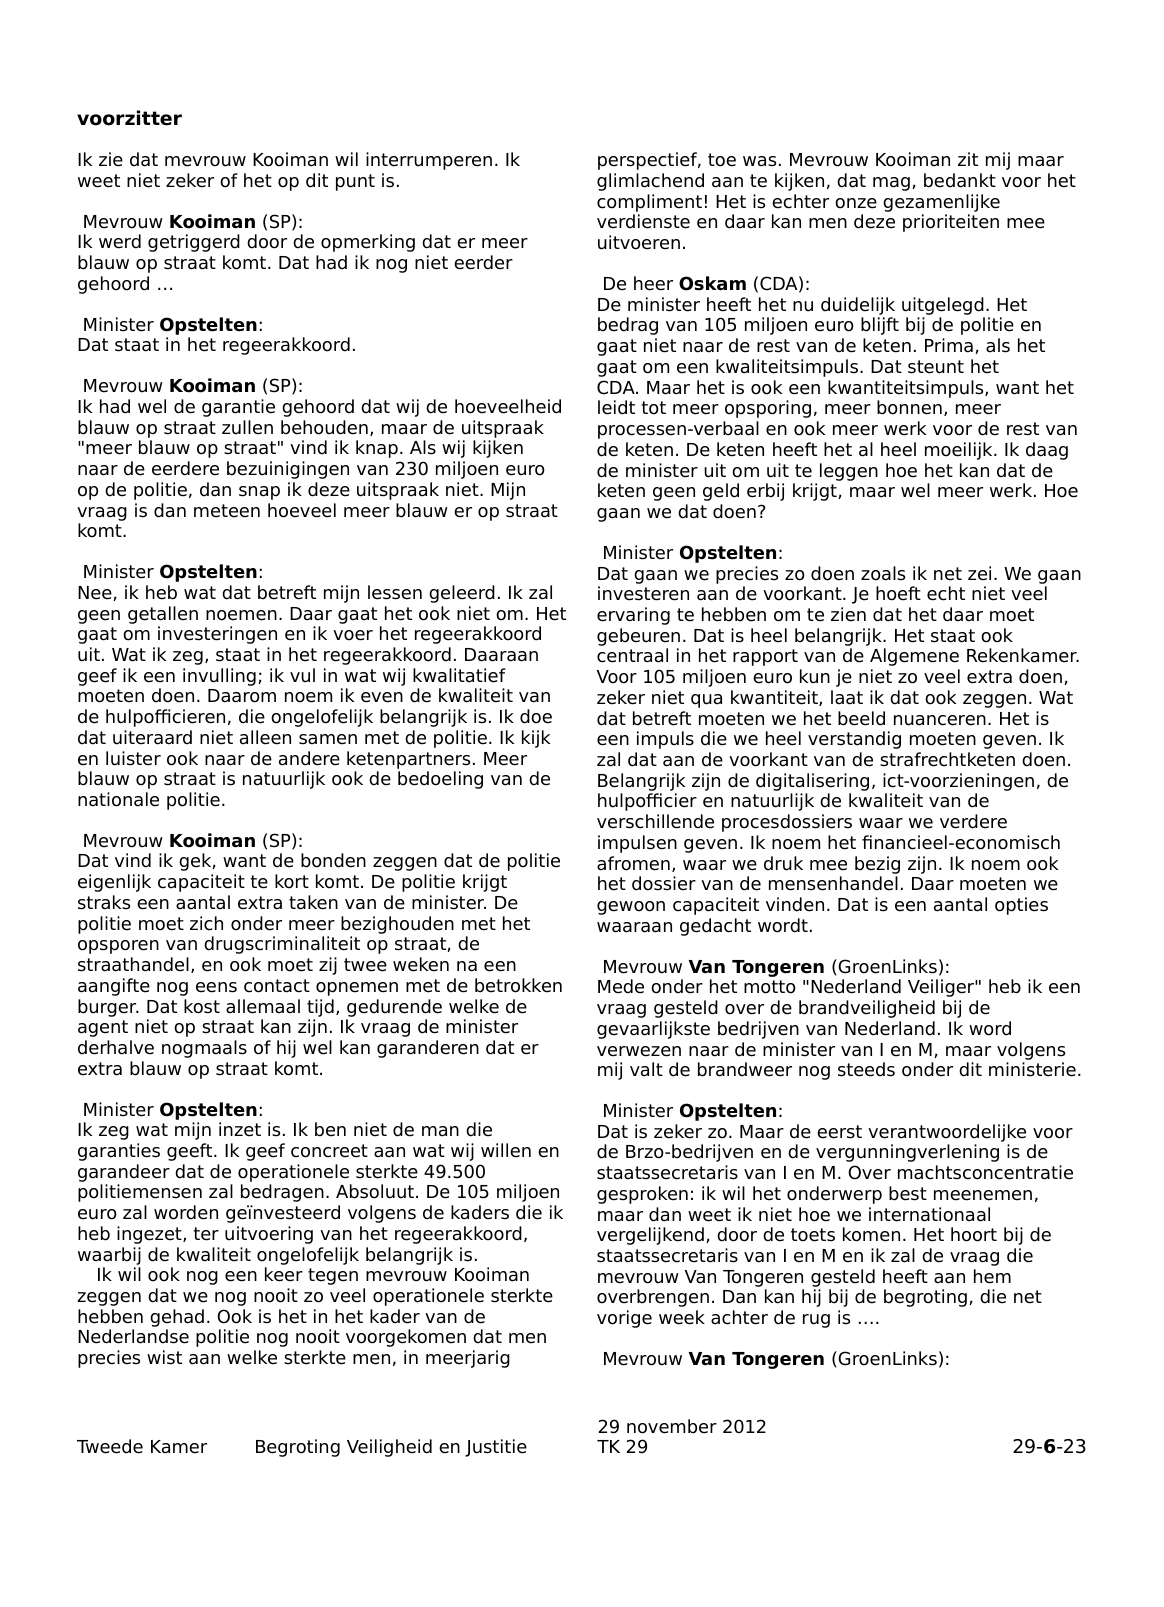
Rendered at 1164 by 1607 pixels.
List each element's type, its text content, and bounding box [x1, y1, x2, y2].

text Dat vind ik gek, want de bonden zeggen dat de politie eigenlijk capaciteit te kort komt. De politie krijgt straks een aantal extra taken van de minister. De politie moet zich onder meer bezighouden met het opsporen van drugscriminaliteit op straat, de straathandel, en ook moet zij twee weken na een aangifte nog eens contact opnemen met de betrokken burger. Dat kost allemaal tijd, gedurende welke de agent niet op straat kan zijn. Ik vraag de minister derhalve nogmaals of hij wel kan garanderen dat er extra blauw op straat komt. [77, 851, 567, 1079]
text Dat is zeker zo. Maar de eerst verantwoordelijke voor de Brzo-bedrijven en de vergunningverlening is de staatssecretaris van I en M. Over machtsconcentratie gesproken: ik wil het onderwerp best meenemen, maar dan weet ik niet hoe we internationaal vergelijkend, door de toets komen. Het hoort bij de staatssecretaris van I en M en ik zal de vraag die mevrouw Van Tongeren gesteld heeft aan hem overbrengen. Dan kan hij bij de begroting, die net vorige week achter de rug is …. [596, 1122, 1087, 1329]
text Ik werd getriggerd door de opmerking dat er meer blauw op straat komt. Dat had ik nog niet eerder gehoord … [77, 232, 567, 294]
text Mevrouw Van Tongeren (GroenLinks): [596, 1349, 1087, 1369]
text Ik had wel de garantie gehoord dat wij de hoeveelheid blauw op straat zullen behouden, maar de uitspraak "meer blauw op straat" vind ik knap. Als wij kijken naar de eerdere bezuinigingen van 230 miljoen euro op de politie, dan snap ik deze uitspraak niet. Mijn vraag is dan meteen hoeveel meer blauw er op straat komt. [77, 397, 567, 542]
text Nee, ik heb wat dat betreft mijn lessen geleerd. Ik zal geen getallen noemen. Daar gaat het ook niet om. Het gaat om investeringen en ik voer het regeerakkoord uit. Wat ik zeg, staat in het regeerakkoord. Daaraan geef ik een invulling; ik vul in wat wij kwalitatief moeten doen. Daarom noem ik even de kwaliteit van de hulpofficieren, die ongelofelijk belangrijk is. Ik doe dat uiteraard niet alleen samen met de politie. Ik kijk en luister ook naar de andere ketenpartners. Meer blauw op straat is natuurlijk ook de bedoeling van de nationale politie. [77, 583, 567, 811]
text Mevrouw Kooiman (SP): [77, 376, 567, 397]
text Minister Opstelten: [596, 1101, 1087, 1122]
text Dat gaan we precies zo doen zoals ik net zei. We gaan investeren aan de voorkant. Je hoeft echt niet veel ervaring te hebben om te zien dat het daar moet gebeuren. Dat is heel belangrijk. Het staat ook centraal in het rapport van de Algemene Rekenkamer. Voor 105 miljoen euro kun je niet zo veel extra doen, zeker niet qua kwantiteit, laat ik dat ook zeggen. Wat dat betreft moeten we het beeld nuanceren. Het is een impuls die we heel verstandig moeten geven. Ik zal dat aan de voorkant van de strafrechtketen doen. Belangrijk zijn de digitalisering, ict-voorzieningen, de hulpofficier en natuurlijk de kwaliteit van de verschillende procesdossiers waar we verdere impulsen geven. Ik noem het financieel-economisch afromen, waar we druk mee bezig zijn. Ik noem ook het dossier van de mensenhandel. Daar moeten we gewoon capaciteit vinden. Dat is een aantal opties waaraan gedacht wordt. [596, 563, 1087, 936]
text Ik wil ook nog een keer tegen mevrouw Kooiman zeggen dat we nog nooit zo veel operationele sterkte hebben gehad. Ook is het in het kader van de Nederlandse politie nog nooit voorgekomen dat men precies wist aan welke sterkte men, in meerjarig [77, 1265, 567, 1369]
text Mevrouw Van Tongeren (GroenLinks): [596, 956, 1087, 977]
text Dat staat in het regeerakkoord. [77, 335, 567, 356]
text Mevrouw Kooiman (SP): [77, 831, 567, 851]
text Ik zeg wat mijn inzet is. Ik ben niet de man die garanties geeft. Ik geef concreet aan wat wij willen en garandeer dat de operationele sterkte 49.500 politiemensen zal bedragen. Absoluut. De 105 miljoen euro zal worden geïnvesteerd volgens de kaders die ik heb ingezet, ter uitvoering van het regeerakkoord, waarbij de kwaliteit ongelofelijk belangrijk is. [77, 1120, 567, 1265]
text Minister Opstelten: [77, 562, 567, 583]
text Ik zie dat mevrouw Kooiman wil interrumperen. Ik weet niet zeker of het op dit punt is. [77, 150, 567, 192]
text Minister Opstelten: [596, 543, 1087, 563]
text Minister Opstelten: [77, 1099, 567, 1120]
text Minister Opstelten: [77, 314, 567, 335]
text perspectief, toe was. Mevrouw Kooiman zit mij maar glimlachend aan te kijken, dat mag, bedankt voor het compliment! Het is echter onze gezamenlijke verdienste en daar kan men deze prioriteiten mee uitvoeren. [596, 150, 1087, 254]
text Mevrouw Kooiman (SP): [77, 212, 567, 232]
text De heer Oskam (CDA): [596, 274, 1087, 294]
text Mede onder het motto "Nederland Veiliger" heb ik een vraag gesteld over de brandveiligheid bij de gevaarlijkste bedrijven van Nederland. Ik word verwezen naar de minister van I en M, maar volgens mij valt de brandweer nog steeds onder dit ministerie. [596, 977, 1087, 1081]
text De minister heeft het nu duidelijk uitgelegd. Het bedrag van 105 miljoen euro blijft bij de politie en gaat niet naar de rest van de keten. Prima, als het gaat om een kwaliteitsimpuls. Dat steunt het CDA. Maar het is ook een kwantiteitsimpuls, want het leidt tot meer opsporing, meer bonnen, meer processen-verbaal en ook meer werk voor de rest van de keten. De keten heeft het al heel moeilijk. Ik daag de minister uit om uit te leggen hoe het kan dat de keten geen geld erbij krijgt, maar wel meer werk. Hoe gaan we dat doen? [596, 294, 1087, 523]
